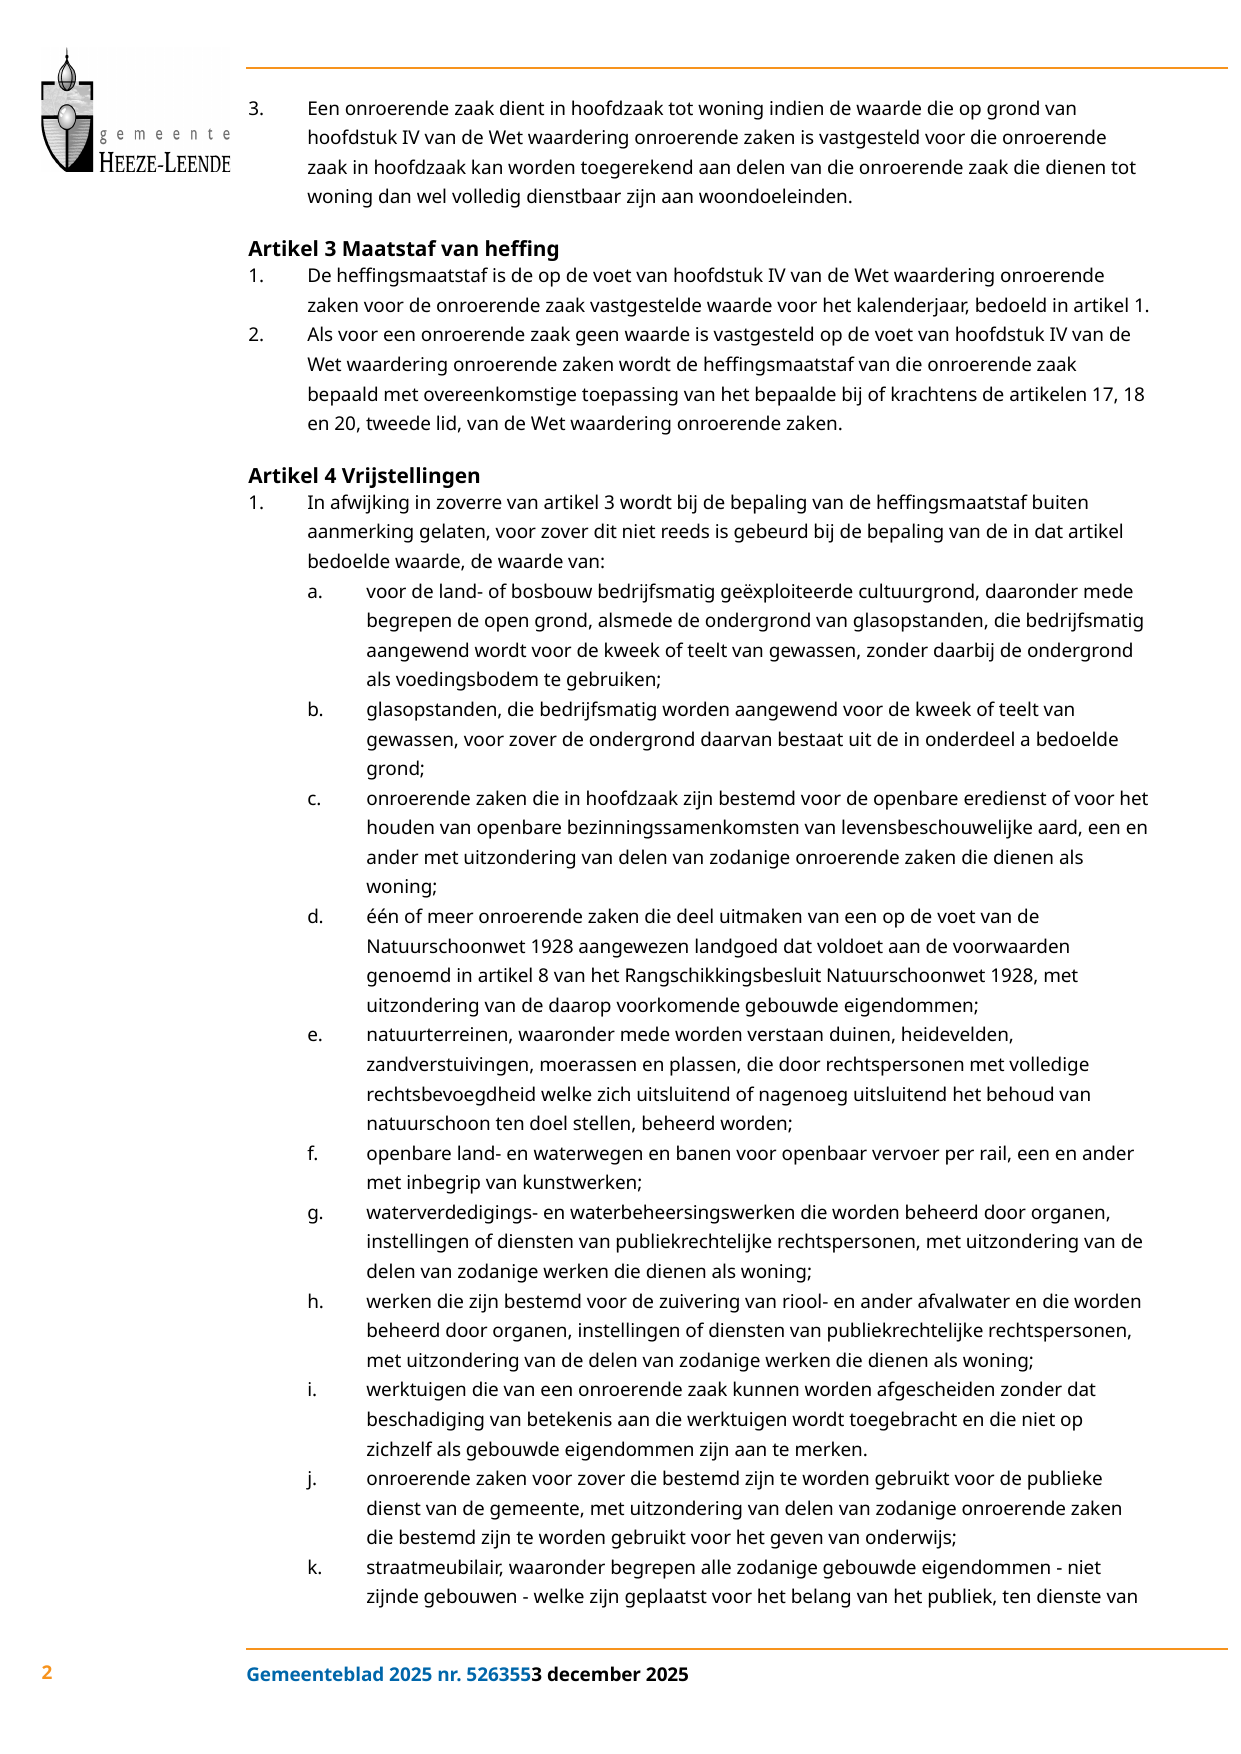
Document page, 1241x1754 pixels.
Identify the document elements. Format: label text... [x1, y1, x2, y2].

list één of meer onroerende zaken die deel uitmaken van een op de voet van de Natuurschoonwet 1928 aangewezen landgoed dat voldoet aan de voorwaarden genoemd in artikel 8 van het Rangschikkingsbesluit Natuurschoonwet 1928, met uitzondering van de daarop voorkomende gebouwde eigendommen; [307, 903, 1152, 1018]
list natuurterreinen, waaronder mede worden verstaan duinen, heidevelden, zandverstuivingen, moerassen en plassen, die door rechtspersonen met volledige rechtsbevoegdheid welke zich uitsluitend of nagenoeg uitsluitend het behoud van natuurschoon ten doel stellen, beheerd worden; [307, 1022, 1152, 1136]
list Als voor een onroerende zaak geen waarde is vastgesteld op de voet van hoofdstuk IV van de Wet waardering onroerende zaken wordt de heffingsmaatstaf van die onroerende zaak bepaald met overeenkomstige toepassing van het bepaalde bij of krachtens de artikelen 17, 18 en 20, tweede lid, van de Wet waardering onroerende zaken. [248, 322, 1152, 436]
list werken die zijn bestemd voor de zuivering van riool- en ander afvalwater en die worden beheerd door organen, instellingen of diensten van publiekrechtelijke rechtspersonen, met uitzondering van de delen van zodanige werken die dienen als woning; [307, 1288, 1152, 1373]
list glasopstanden, die bedrijfsmatig worden aangewend voor de kweek of teelt van gewassen, voor zover de ondergrond daarvan bestaat uit de in onderdeel a bedoelde grond; [307, 696, 1152, 781]
list straatmeubilair, waaronder begrepen alle zodanige gebouwde eigendommen - niet zijnde gebouwen - welke zijn geplaatst voor het belang van het publiek, ten dienste van [307, 1554, 1152, 1609]
text Artikel 4 Vrijstellingen [248, 461, 1152, 489]
picture [41, 47, 231, 172]
list waterverdedigings- en waterbeheersingswerken die worden beheerd door organen, instellingen of diensten van publiekrechtelijke rechtspersonen, met uitzondering van de delen van zodanige werken die dienen als woning; [307, 1199, 1152, 1284]
list In afwijking in zoverre van artikel 3 wordt bij de bepaling van de heffingsmaatstaf buiten aanmerking gelaten, voor zover dit niet reeds is gebeurd bij de bepaling van de in dat artikel bedoelde waarde, de waarde van: [248, 489, 1152, 574]
list voor de land- of bosbouw bedrijfsmatig geëxploiteerde cultuurgrond, daaronder mede begrepen de open grond, alsmede de ondergrond van glasopstanden, die bedrijfsmatig aangewend wordt voor de kweek of teelt van gewassen, zonder daarbij de ondergrond als voedingsbodem te gebruiken; [307, 578, 1152, 692]
list De heffingsmaatstaf is de op de voet van hoofdstuk IV van de Wet waardering onroerende zaken voor de onroerende zaak vastgestelde waarde voor het kalenderjaar, bedoeld in artikel 1. [248, 262, 1152, 318]
list werktuigen die van een onroerende zaak kunnen worden afgescheiden zonder dat beschadiging van betekenis aan die werktuigen wordt toegebracht en die niet op zichzelf als gebouwde eigendommen zijn aan te merken. [307, 1377, 1152, 1462]
list onroerende zaken die in hoofdzaak zijn bestemd voor de openbare eredienst of voor het houden van openbare bezinningssamenkomsten van levensbeschouwelijke aard, een en ander met uitzondering van delen van zodanige onroerende zaken die dienen als woning; [307, 785, 1152, 899]
list onroerende zaken voor zover die bestemd zijn te worden gebruikt voor de publieke dienst van de gemeente, met uitzondering van delen van zodanige onroerende zaken die bestemd zijn te worden gebruikt voor het geven van onderwijs; [307, 1465, 1152, 1550]
list openbare land- en waterwegen en banen voor openbaar vervoer per rail, een en ander met inbegrip van kunstwerken; [307, 1140, 1152, 1195]
text Artikel 3 Maatstaf van heffing [248, 234, 1152, 262]
list Een onroerende zaak dient in hoofdzaak tot woning indien de waarde die op grond van hoofdstuk IV van de Wet waardering onroerende zaken is vastgesteld voor die onroerende zaak in hoofdzaak kan worden toegerekend aan delen van die onroerende zaak die dienen tot woning dan wel volledig dienstbaar zijn aan woondoeleinden. [248, 95, 1152, 209]
